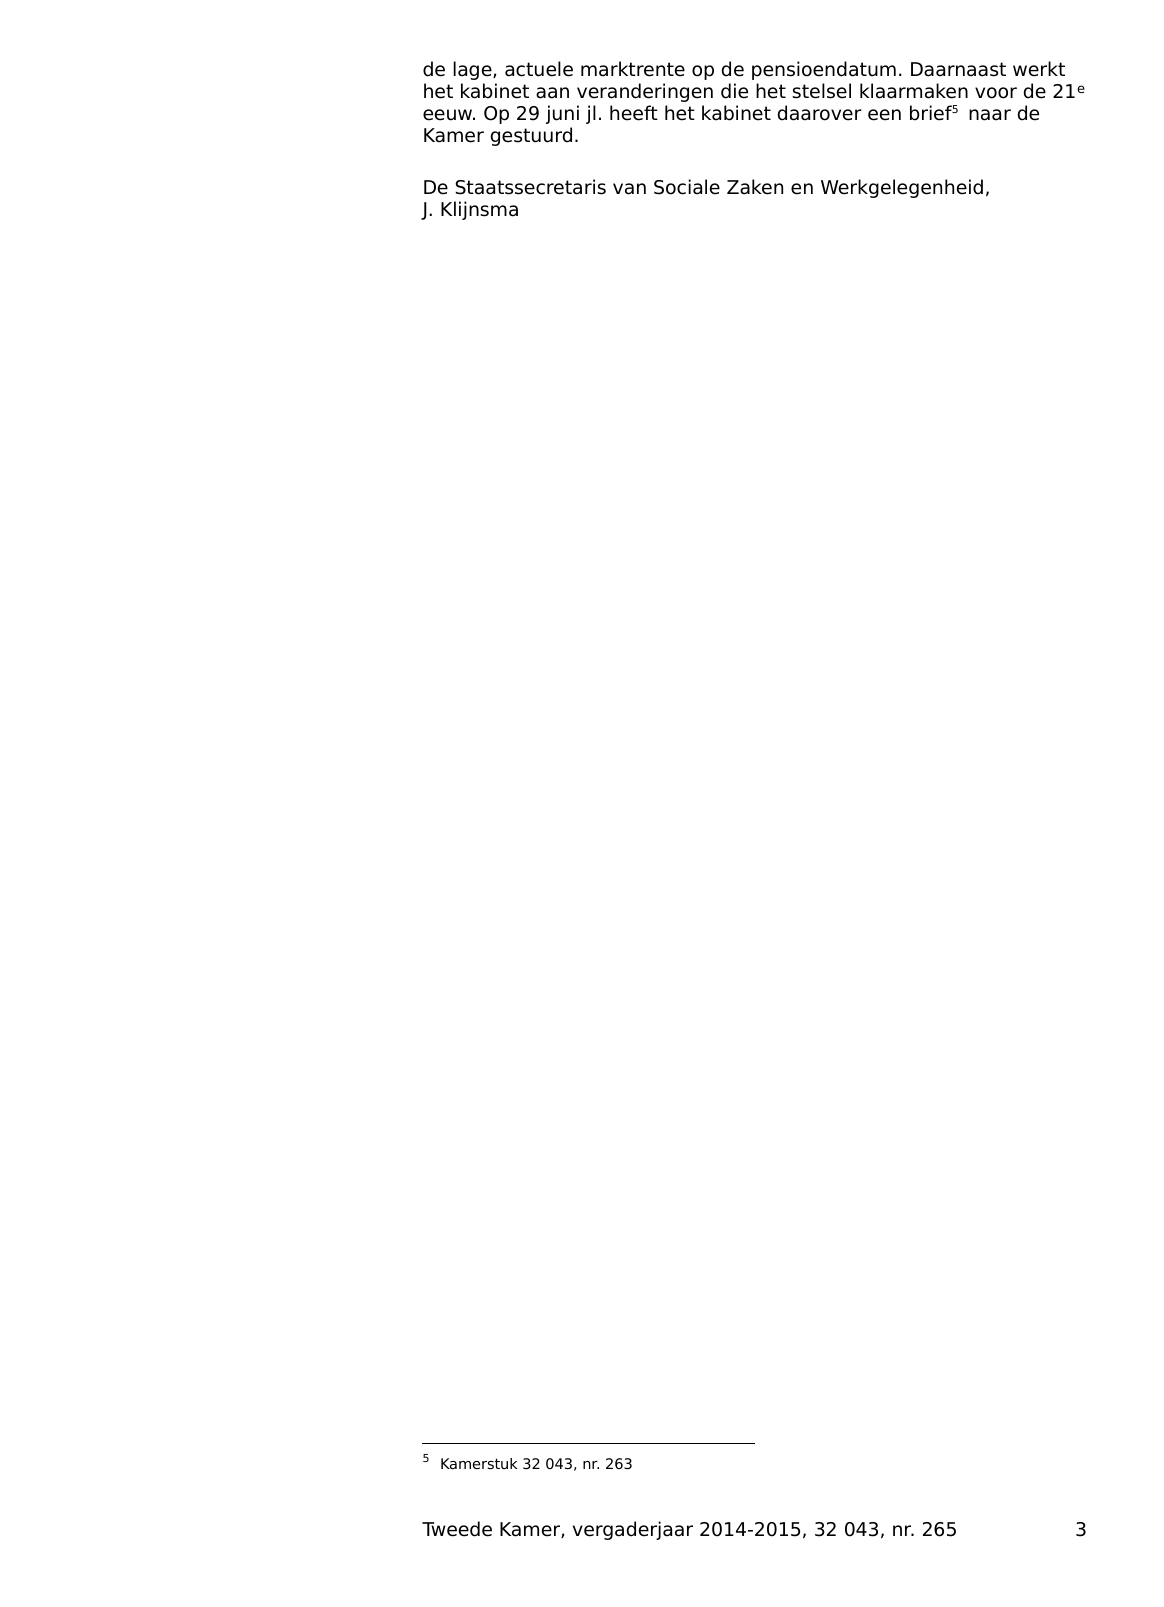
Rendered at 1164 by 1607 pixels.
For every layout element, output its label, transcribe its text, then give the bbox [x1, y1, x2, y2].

text De Staatssecretaris van Sociale Zaken en Werkgelegenheid, J. Klijnsma [422, 177, 1087, 221]
text de lage, actuele marktrente op de pensioendatum. Daarnaast werkt het kabinet aan veranderingen die het stelsel klaarmaken voor de 21e eeuw. Op 29 juni jl. heeft het kabinet daarover een brief naar de Kamer gestuurd. [422, 59, 1087, 147]
text Kamerstuk 32 043, nr. 263 [422, 1452, 1087, 1474]
